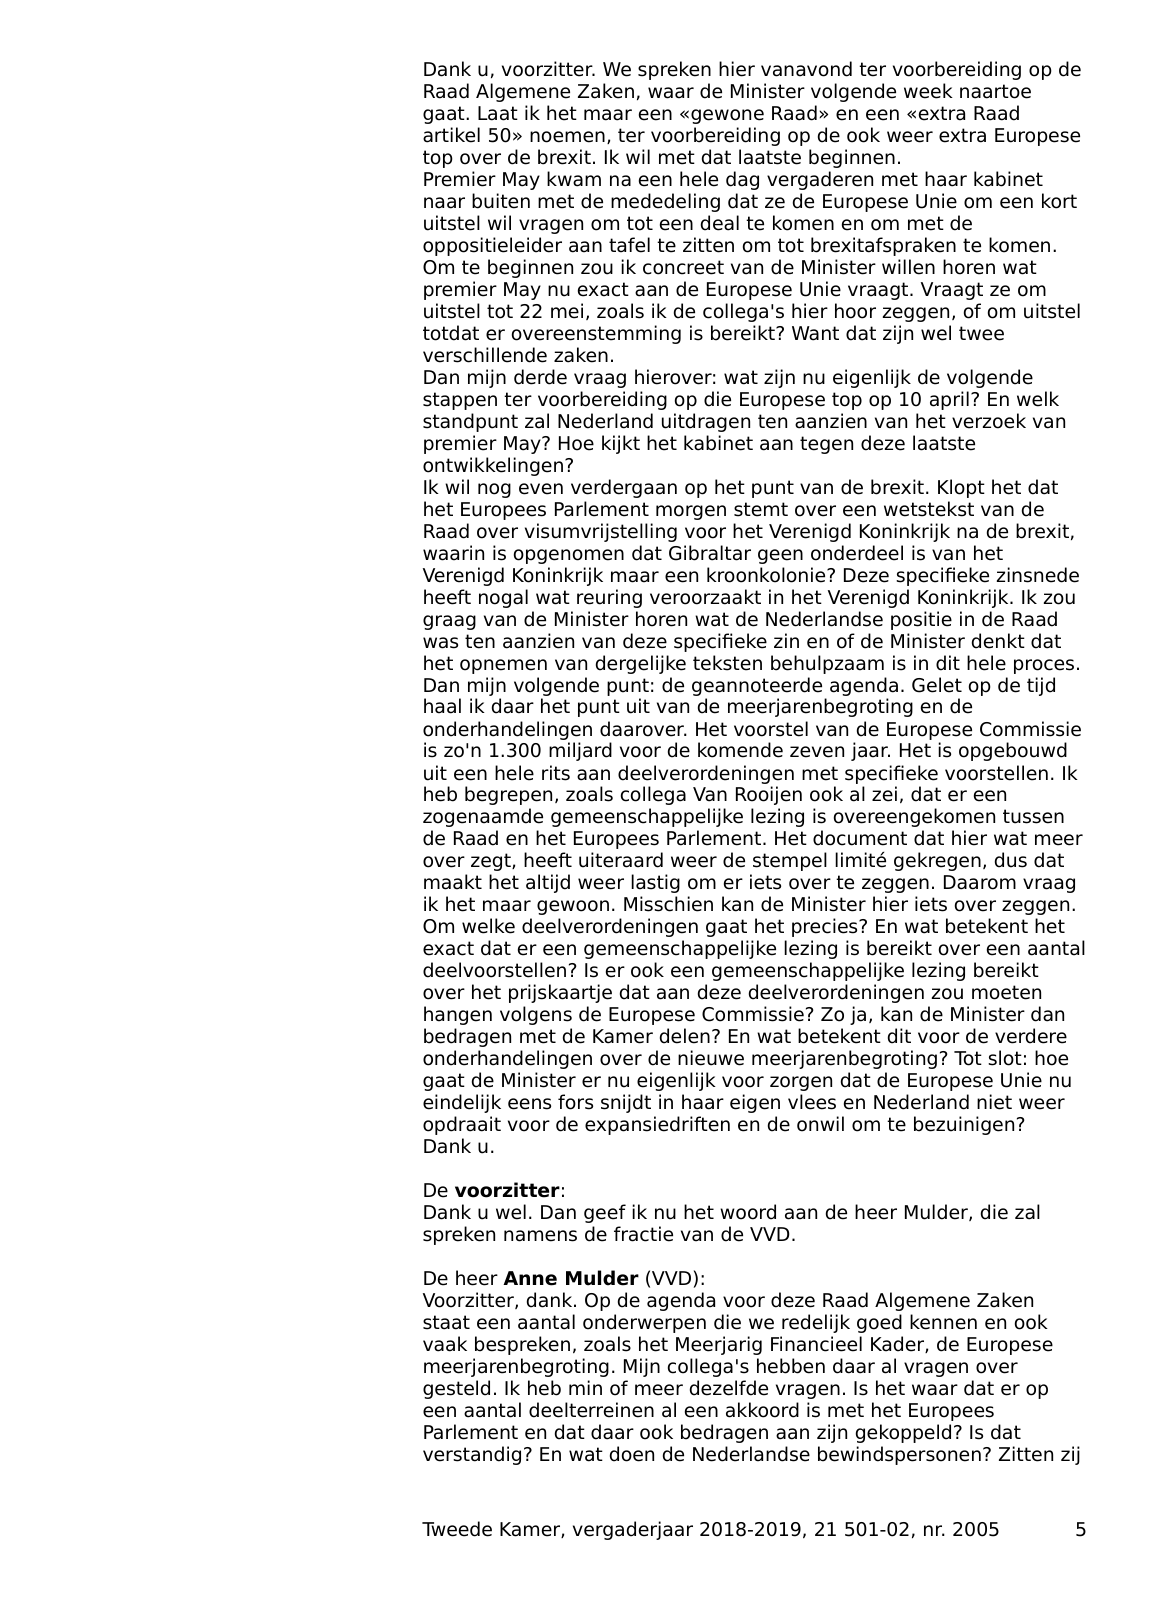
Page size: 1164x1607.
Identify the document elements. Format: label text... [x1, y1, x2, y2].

text De heer Anne Mulder (VVD): [422, 1268, 1087, 1290]
text Dan mijn volgende punt: de geannoteerde agenda. Gelet op de tijd haal ik daar het punt uit van de meerjarenbegroting en de onderhandelingen daarover. Het voorstel van de Europese Commissie is zo'n 1.300 miljard voor de komende zeven jaar. Het is opgebouwd uit een hele rits aan deelverordeningen met specifieke voorstellen. Ik heb begrepen, zoals collega Van Rooijen ook al zei, dat er een zogenaamde gemeenschappelijke lezing is overeengekomen tussen de Raad en het Europees Parlement. Het document dat hier wat meer over zegt, heeft uiteraard weer de stempel limité gekregen, dus dat maakt het altijd weer lastig om er iets over te zeggen. Daarom vraag ik het maar gewoon. Misschien kan de Minister hier iets over zeggen. Om welke deelverordeningen gaat het precies? En wat betekent het exact dat er een gemeenschappelijke lezing is bereikt over een aantal deelvoorstellen? Is er ook een gemeenschappelijke lezing bereikt over het prijskaartje dat aan deze deelverordeningen zou moeten hangen volgens de Europese Commissie? Zo ja, kan de Minister dan bedragen met de Kamer delen? En wat betekent dit voor de verdere onderhandelingen over de nieuwe meerjarenbegroting? Tot slot: hoe gaat de Minister er nu eigenlijk voor zorgen dat de Europese Unie nu eindelijk eens fors snijdt in haar eigen vlees en Nederland niet weer opdraait voor de expansiedriften en de onwil om te bezuinigen? [422, 674, 1087, 1136]
text Ik wil nog even verdergaan op het punt van de brexit. Klopt het dat het Europees Parlement morgen stemt over een wetstekst van de Raad over visumvrijstelling voor het Verenigd Koninkrijk na de brexit, waarin is opgenomen dat Gibraltar geen onderdeel is van het Verenigd Koninkrijk maar een kroonkolonie? Deze specifieke zinsnede heeft nogal wat reuring veroorzaakt in het Verenigd Koninkrijk. Ik zou graag van de Minister horen wat de Nederlandse positie in de Raad was ten aanzien van deze specifieke zin en of de Minister denkt dat het opnemen van dergelijke teksten behulpzaam is in dit hele proces. [422, 477, 1087, 674]
text Dank u wel. Dan geef ik nu het woord aan de heer Mulder, die zal spreken namens de fractie van de VVD. [422, 1202, 1087, 1246]
text De voorzitter: [422, 1180, 1087, 1202]
text Dank u. [422, 1136, 1087, 1158]
text Premier May kwam na een hele dag vergaderen met haar kabinet naar buiten met de mededeling dat ze de Europese Unie om een kort uitstel wil vragen om tot een deal te komen en om met de oppositieleider aan tafel te zitten om tot brexitafspraken te komen. Om te beginnen zou ik concreet van de Minister willen horen wat premier May nu exact aan de Europese Unie vraagt. Vraagt ze om uitstel tot 22 mei, zoals ik de collega's hier hoor zeggen, of om uitstel totdat er overeenstemming is bereikt? Want dat zijn wel twee verschillende zaken. [422, 169, 1087, 367]
text Voorzitter, dank. Op de agenda voor deze Raad Algemene Zaken staat een aantal onderwerpen die we redelijk goed kennen en ook vaak bespreken, zoals het Meerjarig Financieel Kader, de Europese meerjarenbegroting. Mijn collega's hebben daar al vragen over gesteld. Ik heb min of meer dezelfde vragen. Is het waar dat er op een aantal deelterreinen al een akkoord is met het Europees Parlement en dat daar ook bedragen aan zijn gekoppeld? Is dat verstandig? En wat doen de Nederlandse bewindspersonen? Zitten zij [422, 1290, 1087, 1466]
text Dank u, voorzitter. We spreken hier vanavond ter voorbereiding op de Raad Algemene Zaken, waar de Minister volgende week naartoe gaat. Laat ik het maar een «gewone Raad» en een «extra Raad artikel 50» noemen, ter voorbereiding op de ook weer extra Europese top over de brexit. Ik wil met dat laatste beginnen. [422, 59, 1087, 169]
text Dan mijn derde vraag hierover: wat zijn nu eigenlijk de volgende stappen ter voorbereiding op die Europese top op 10 april? En welk standpunt zal Nederland uitdragen ten aanzien van het verzoek van premier May? Hoe kijkt het kabinet aan tegen deze laatste ontwikkelingen? [422, 367, 1087, 477]
